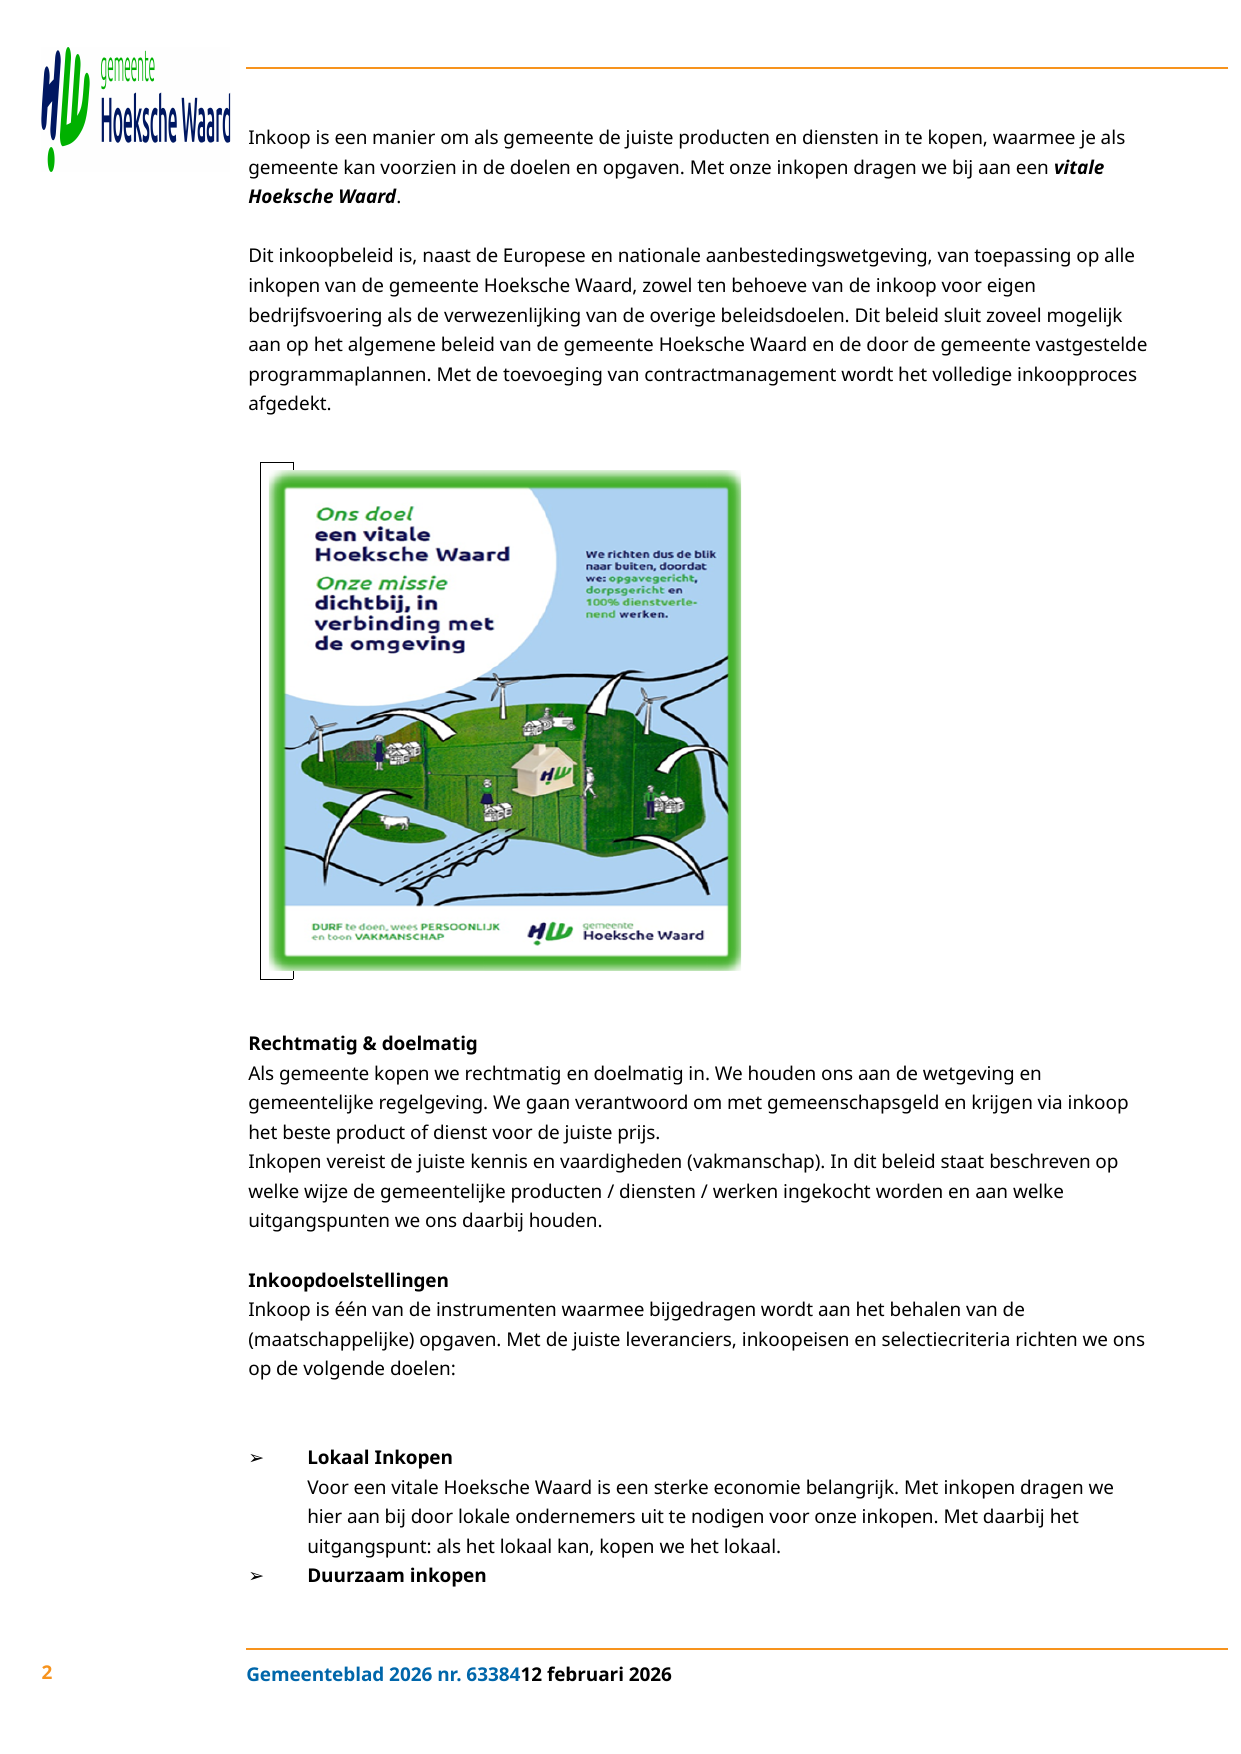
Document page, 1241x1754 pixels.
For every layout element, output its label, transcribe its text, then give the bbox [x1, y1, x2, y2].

text Inkopen vereist de juiste kennis en vaardigheden (vakmanschap). In dit beleid staat beschreven op welke wijze de gemeentelijke producten / diensten / werken ingekocht worden en aan welke uitgangspunten we ons daarbij houden. [248, 1148, 1152, 1233]
list Lokaal Inkopen [248, 1444, 1152, 1470]
text Inkoop is een manier om als gemeente de juiste producten en diensten in te kopen, waarmee je als gemeente kan voorzien in de doelen en opgaven. Met onze inkopen dragen we bij aan een vitale Hoeksche Waard. [248, 124, 1152, 209]
picture [268, 470, 742, 971]
text Inkoop is één van de instrumenten waarmee bijgedragen wordt aan het behalen van de (maatschappelijke) opgaven. Met de juiste leveranciers, inkoopeisen en selectiecriteria richten we ons op de volgende doelen: [248, 1296, 1152, 1381]
list Voor een vitale Hoeksche Waard is een sterke economie belangrijk. Met inkopen dragen we hier aan bij door lokale ondernemers uit te nodigen voor onze inkopen. Met daarbij het uitgangspunt: als het lokaal kan, kopen we het lokaal. [248, 1474, 1152, 1559]
text Als gemeente kopen we rechtmatig en doelmatig in. We houden ons aan de wetgeving en gemeentelijke regelgeving. We gaan verantwoord om met gemeenschapsgeld en krijgen via inkoop het beste product of dienst voor de juiste prijs. [248, 1060, 1152, 1144]
picture [41, 47, 231, 172]
list Duurzaam inkopen [248, 1563, 1152, 1588]
text Dit inkoopbeleid is, naast de Europese en nationale aanbestedingswetgeving, van toepassing op alle inkopen van de gemeente Hoeksche Waard, zowel ten behoeve van de inkoop voor eigen bedrijfsvoering als de verwezenlijking van de overige beleidsdoelen. Dit beleid sluit zoveel mogelijk aan op het algemene beleid van de gemeente Hoeksche Waard en de door de gemeente vastgestelde programmaplannen. Met de toevoeging van contractmanagement wordt het volledige inkoopproces afgedekt. [248, 243, 1152, 416]
text Inkoopdoelstellingen [248, 1267, 1152, 1292]
text Rechtmatig & doelmatig [248, 1030, 1152, 1056]
